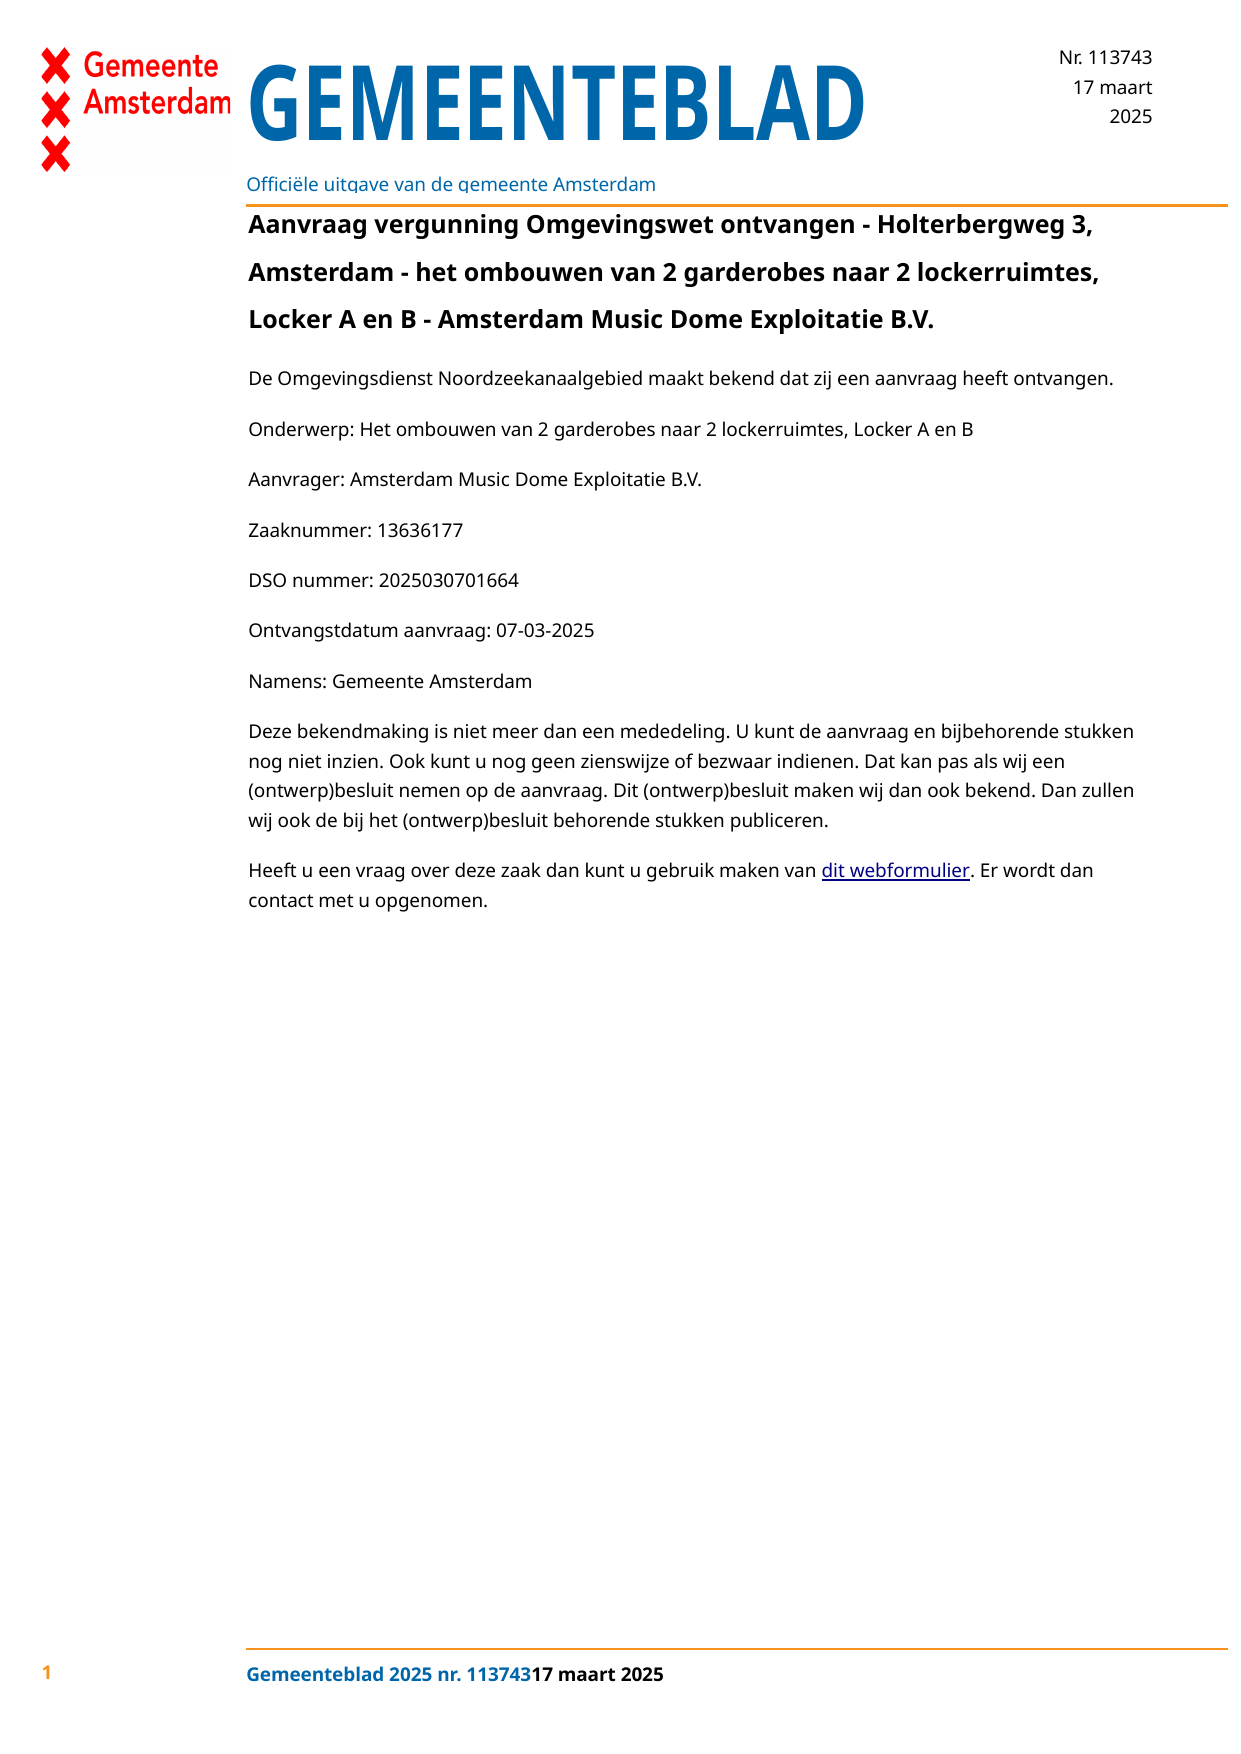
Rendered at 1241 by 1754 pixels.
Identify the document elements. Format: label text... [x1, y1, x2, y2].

text Ontvangstdatum aanvraag: 07-03-2025 [248, 618, 1152, 643]
text DSO nummer: 2025030701664 [248, 567, 1152, 593]
text De Omgevingsdienst Noordzeekanaalgebied maakt bekend dat zij een aanvraag heeft ontvangen. [248, 366, 1152, 391]
text Aanvrager: Amsterdam Music Dome Exploitatie B.V. [248, 466, 1152, 492]
text Namens: Gemeente Amsterdam [248, 668, 1152, 694]
text Heeft u een vraag over deze zaak dan kunt u gebruik maken van dit webformulier. Er wordt dan contact met u opgenomen. [248, 858, 1152, 913]
text Zaaknummer: 13636177 [248, 517, 1152, 542]
picture [41, 47, 231, 172]
text Onderwerp: Het ombouwen van 2 garderobes naar 2 lockerruimtes, Locker A en B [248, 416, 1152, 442]
text Deze bekendmaking is niet meer dan een mededeling. U kunt de aanvraag en bijbehorende stukken nog niet inzien. Ook kunt u nog geen zienswijze of bezwaar indienen. Dat kan pas als wij een (ontwerp)besluit nemen op de aanvraag. Dit (ontwerp)besluit maken wij dan ook bekend. Dan zullen wij ook de bij het (ontwerp)besluit behorende stukken publiceren. [248, 718, 1152, 833]
text Aanvraag vergunning Omgevingswet ontvangen - Holterbergweg 3, Amsterdam - het ombouwen van 2 garderobes naar 2 lockerruimtes, Locker A en B - Amsterdam Music Dome Exploitatie B.V. [248, 207, 1152, 336]
